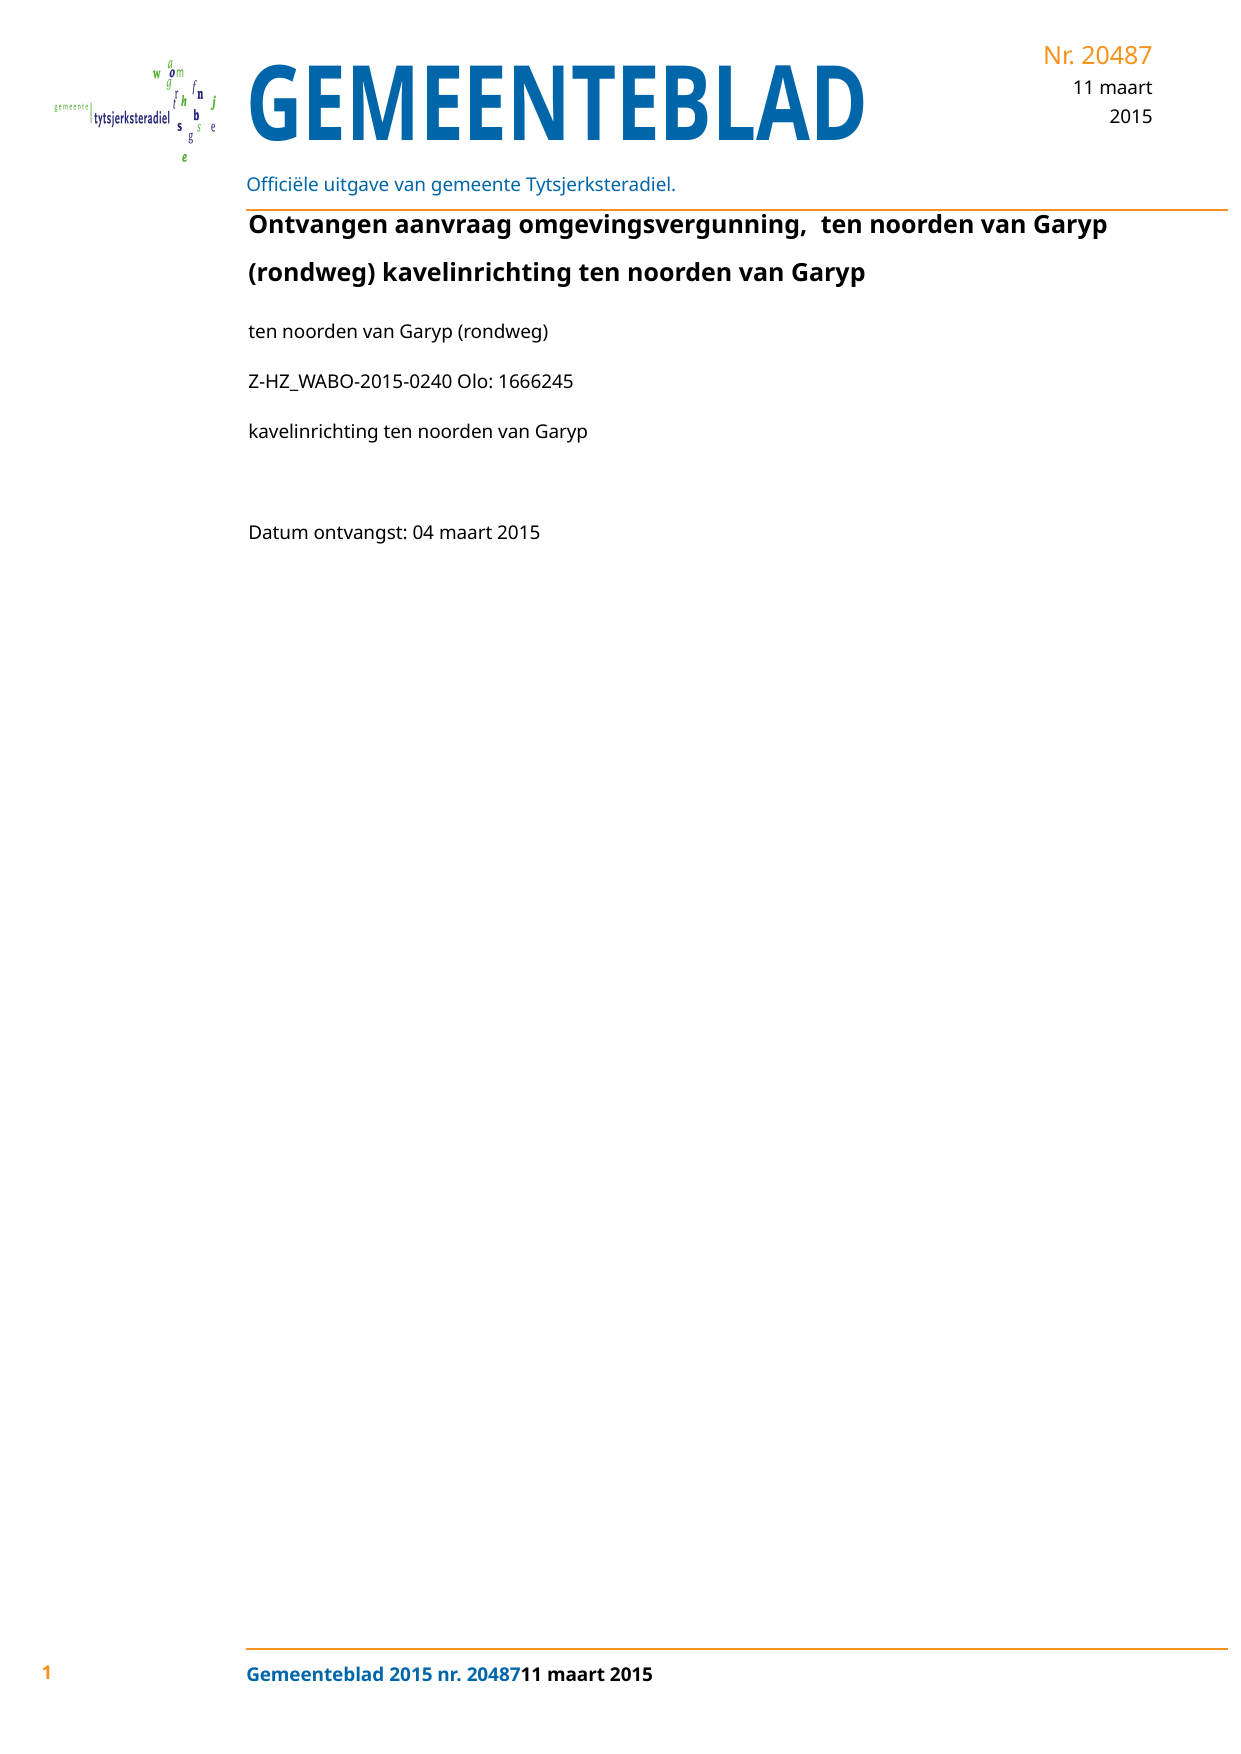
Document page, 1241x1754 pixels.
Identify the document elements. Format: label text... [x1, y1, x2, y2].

text ten noorden van Garyp (rondweg) [248, 318, 1152, 344]
picture [41, 47, 231, 172]
text kavelinrichting ten noorden van Garyp [248, 419, 1152, 444]
text Ontvangen aanvraag omgevingsvergunning, ten noorden van Garyp (rondweg) kavelinrichting ten noorden van Garyp [248, 211, 1152, 288]
text Datum ontvangst: 04 maart 2015 [248, 519, 1152, 545]
text Z-HZ_WABO-2015-0240 Olo: 1666245 [248, 368, 1152, 394]
